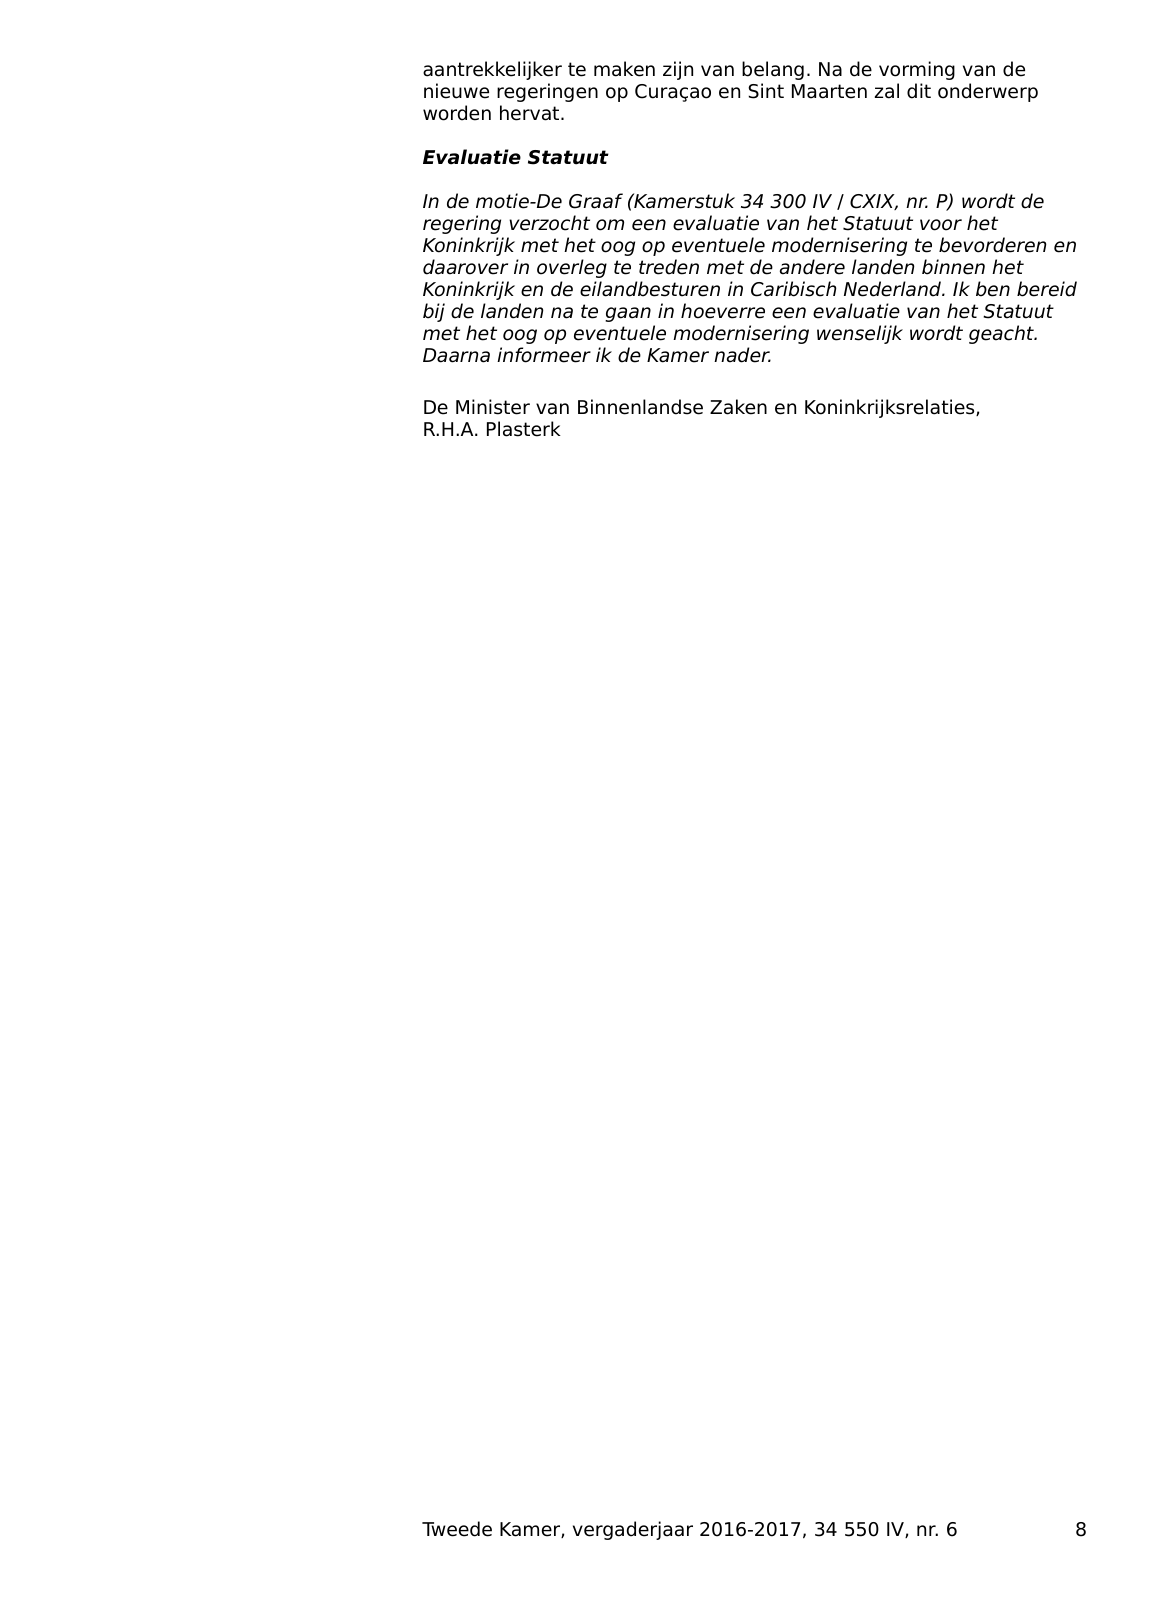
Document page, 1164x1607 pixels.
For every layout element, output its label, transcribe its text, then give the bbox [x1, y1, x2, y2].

text aantrekkelijker te maken zijn van belang. Na de vorming van de nieuwe regeringen op Curaçao en Sint Maarten zal dit onderwerp worden hervat. [422, 59, 1087, 125]
subtitle Evaluatie Statuut [422, 147, 1087, 169]
text De Minister van Binnenlandse Zaken en Koninkrijksrelaties, R.H.A. Plasterk [422, 397, 1087, 441]
text In de motie-De Graaf (Kamerstuk 34 300 IV / CXIX, nr. P) wordt de regering verzocht om een evaluatie van het Statuut voor het Koninkrijk met het oog op eventuele modernisering te bevorderen en daarover in overleg te treden met de andere landen binnen het Koninkrijk en de eilandbesturen in Caribisch Nederland. Ik ben bereid bij de landen na te gaan in hoeverre een evaluatie van het Statuut met het oog op eventuele modernisering wenselijk wordt geacht. Daarna informeer ik de Kamer nader. [422, 191, 1087, 367]
